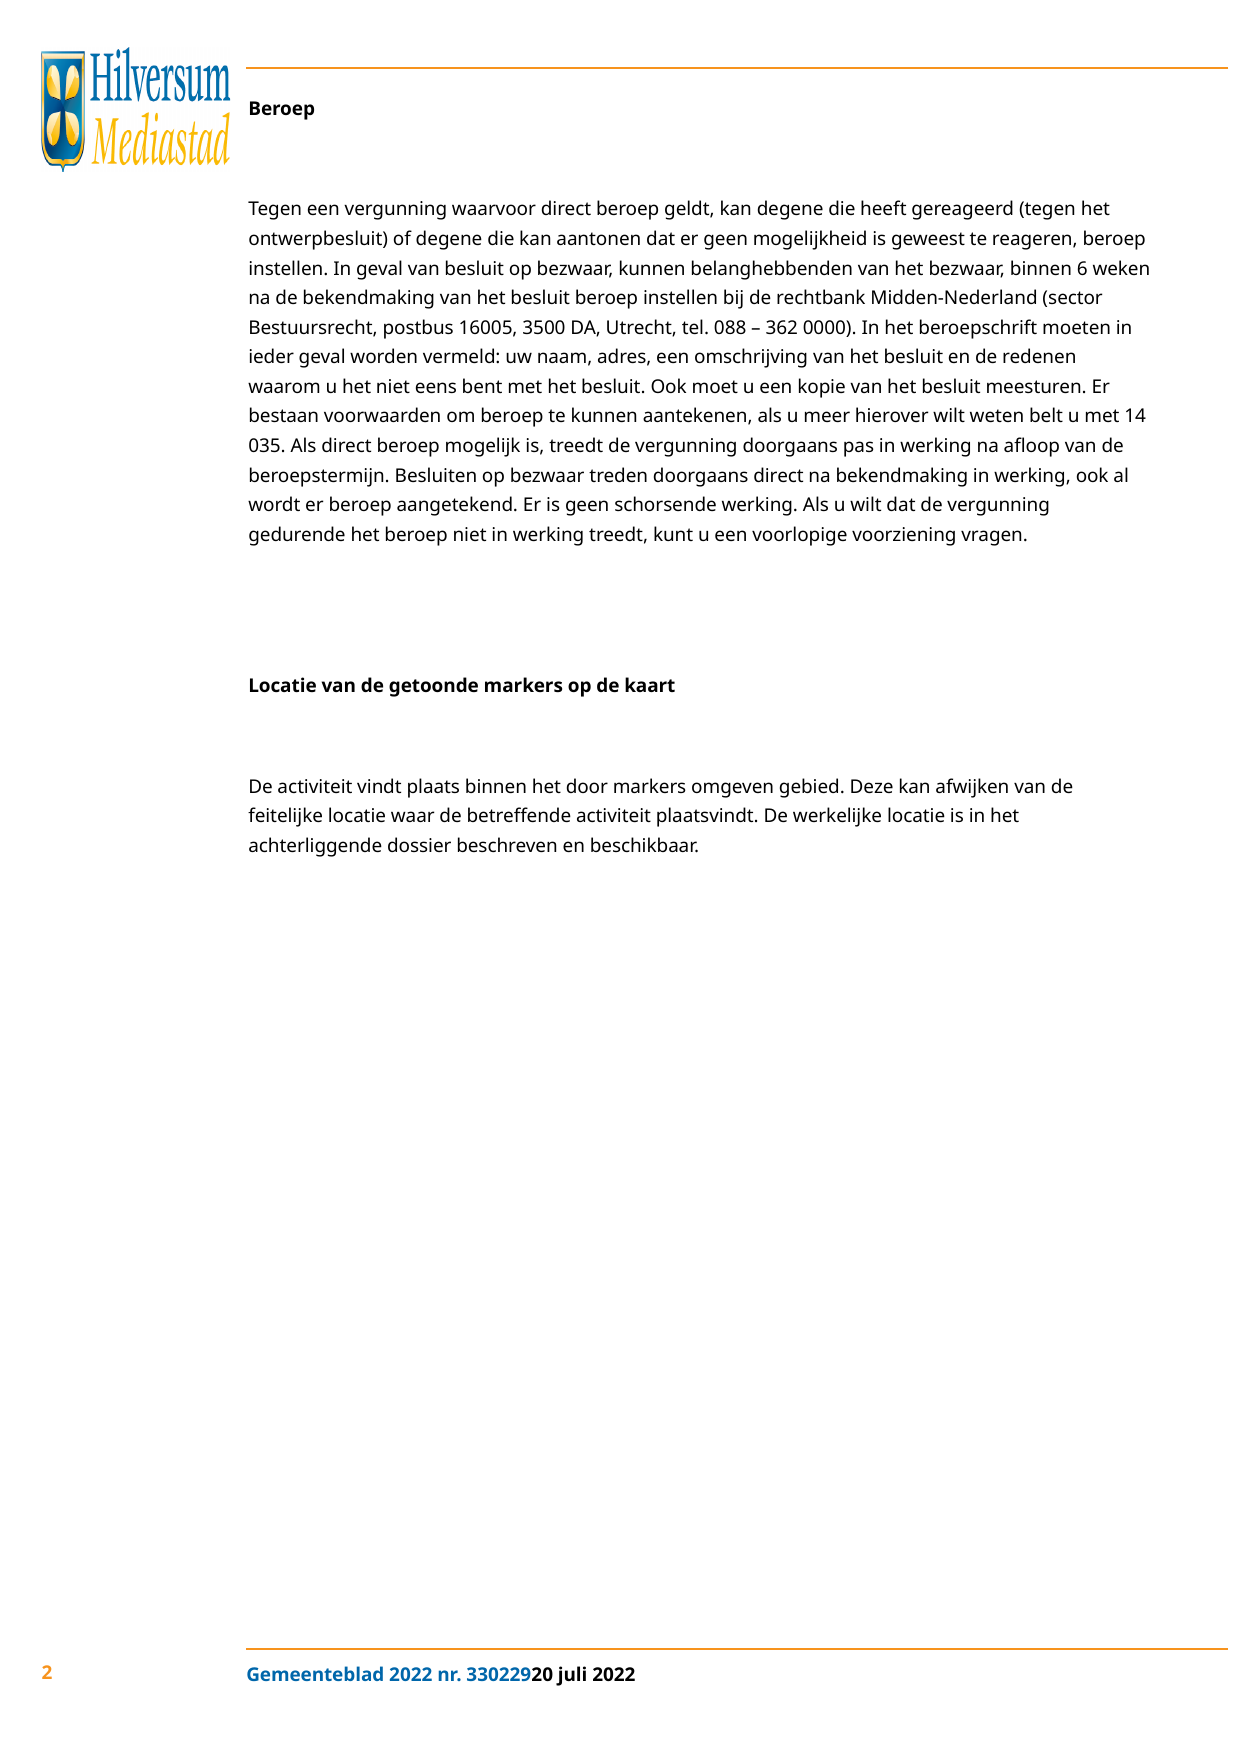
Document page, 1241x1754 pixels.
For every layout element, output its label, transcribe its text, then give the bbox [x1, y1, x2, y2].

text De activiteit vindt plaats binnen het door markers omgeven gebied. Deze kan afwijken van de feitelijke locatie waar de betreffende activiteit plaatsvindt. De werkelijke locatie is in het achterliggende dossier beschreven en beschikbaar. [248, 773, 1152, 858]
picture [41, 47, 231, 172]
text Beroep [248, 95, 1152, 121]
text Locatie van de getoonde markers op de kaart [248, 672, 1152, 698]
text Tegen een vergunning waarvoor direct beroep geldt, kan degene die heeft gereageerd (tegen het ontwerpbesluit) of degene die kan aantonen dat er geen mogelijkheid is geweest te reageren, beroep instellen. In geval van besluit op bezwaar, kunnen belanghebbenden van het bezwaar, binnen 6 weken na de bekendmaking van het besluit beroep instellen bij de rechtbank Midden-Nederland (sector Bestuursrecht, postbus 16005, 3500 DA, Utrecht, tel. 088 – 362 0000). In het beroepschrift moeten in ieder geval worden vermeld: uw naam, adres, een omschrijving van het besluit en de redenen waarom u het niet eens bent met het besluit. Ook moet u een kopie van het besluit meesturen. Er bestaan voorwaarden om beroep te kunnen aantekenen, als u meer hierover wilt weten belt u met 14 035. Als direct beroep mogelijk is, treedt de vergunning doorgaans pas in werking na afloop van de beroepstermijn. Besluiten op bezwaar treden doorgaans direct na bekendmaking in werking, ook al wordt er beroep aangetekend. Er is geen schorsende werking. Als u wilt dat de vergunning gedurende het beroep niet in werking treedt, kunt u een voorlopige voorziening vragen. [248, 196, 1152, 547]
